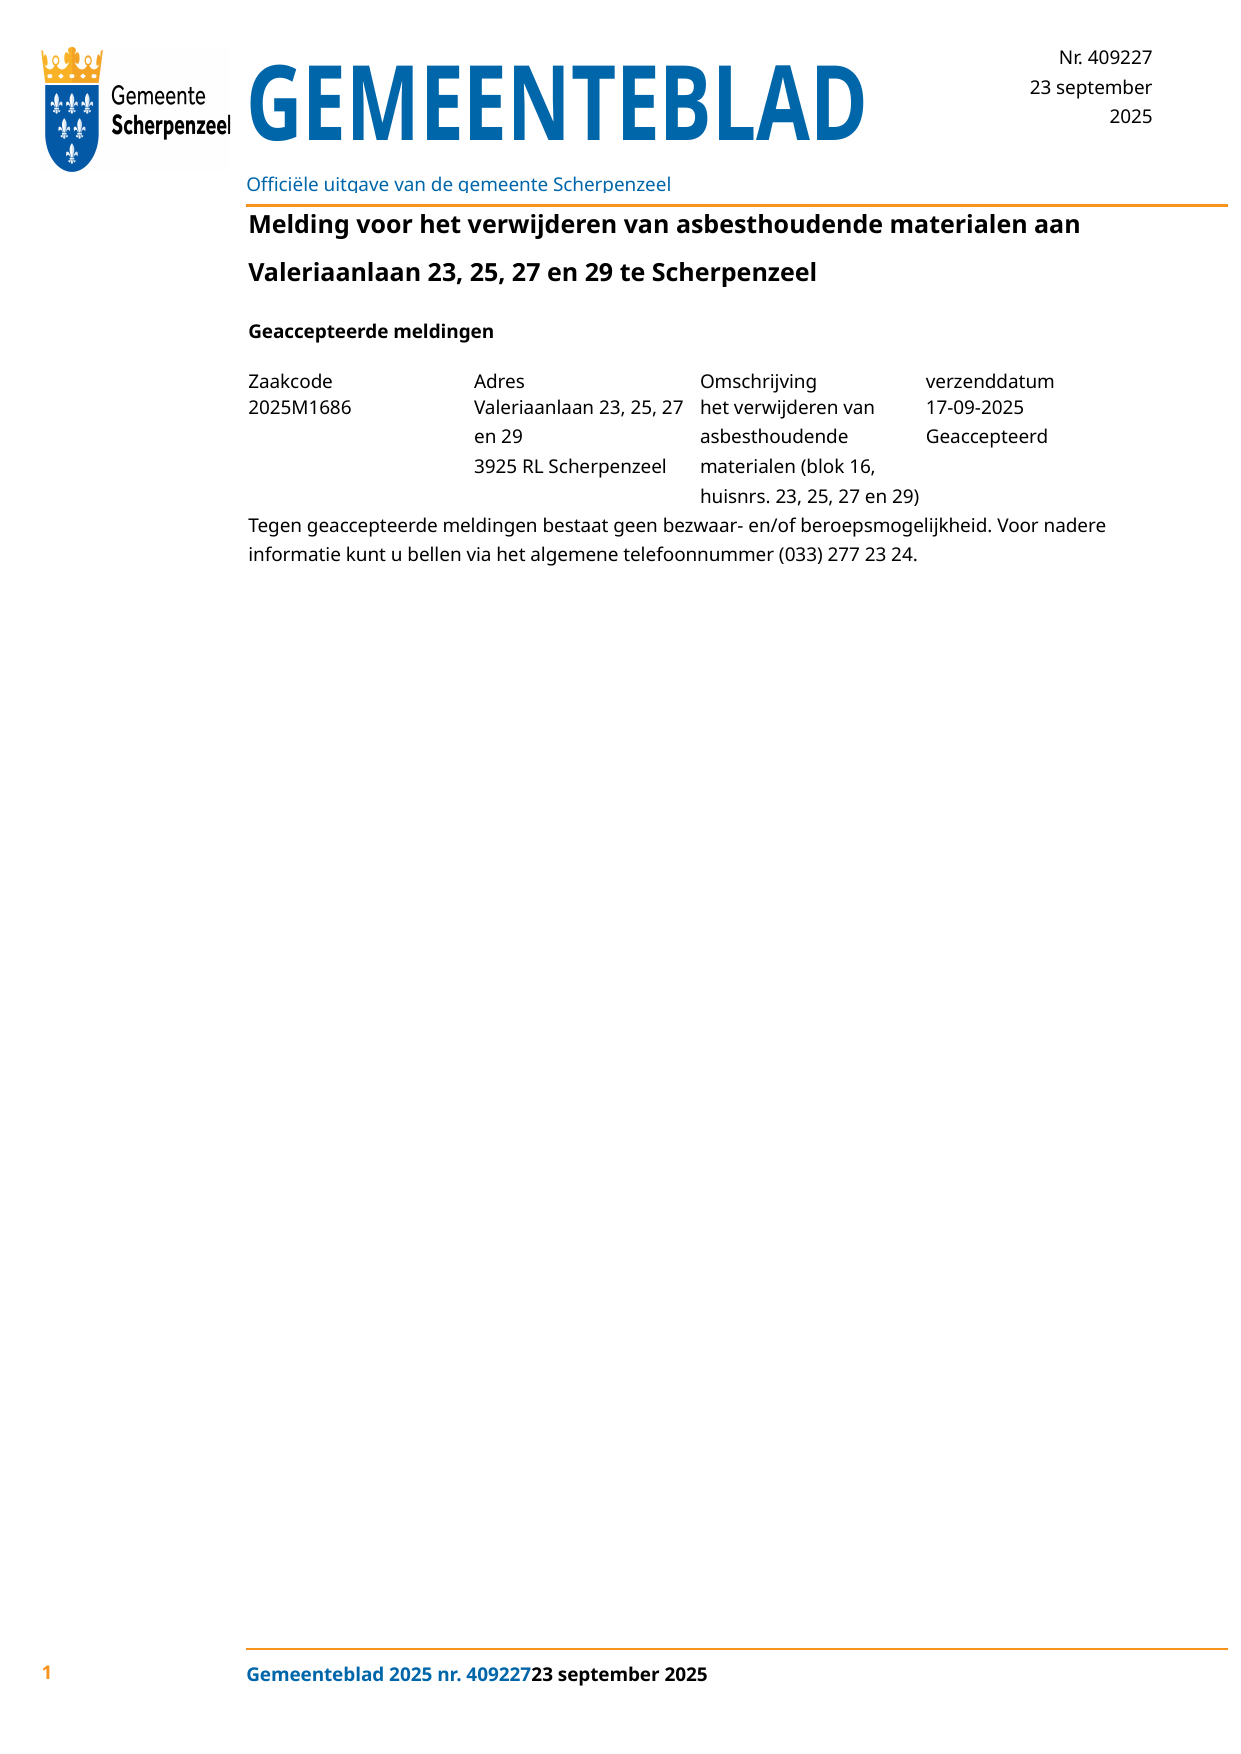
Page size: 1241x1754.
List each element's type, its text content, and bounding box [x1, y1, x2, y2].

table_cell het verwijderen van asbesthoudende materialen (blok 16, huisnrs. 23, 25, 27 en 29) [700, 394, 926, 509]
table_header Omschrijving [700, 369, 926, 394]
text Tegen geaccepteerde meldingen bestaat geen bezwaar- en/of beroepsmogelijkheid. Voor nadere informatie kunt u bellen via het algemene telefoonnummer (033) 277 23 24. [248, 512, 1152, 567]
table_header Adres [474, 369, 700, 394]
table_cell 2025M1686 [248, 394, 474, 509]
table_header Zaakcode [248, 369, 474, 394]
picture [41, 47, 231, 172]
text Geaccepteerde meldingen [248, 318, 1152, 344]
text Melding voor het verwijderen van asbesthoudende materialen aan Valeriaanlaan 23, 25, 27 en 29 te Scherpenzeel [248, 207, 1152, 288]
table_cell 17-09-2025 Geaccepteerd [926, 394, 1152, 509]
table_header verzenddatum [926, 369, 1152, 394]
table_cell Valeriaanlaan 23, 25, 27 en 29 3925 RL Scherpenzeel [474, 394, 700, 509]
